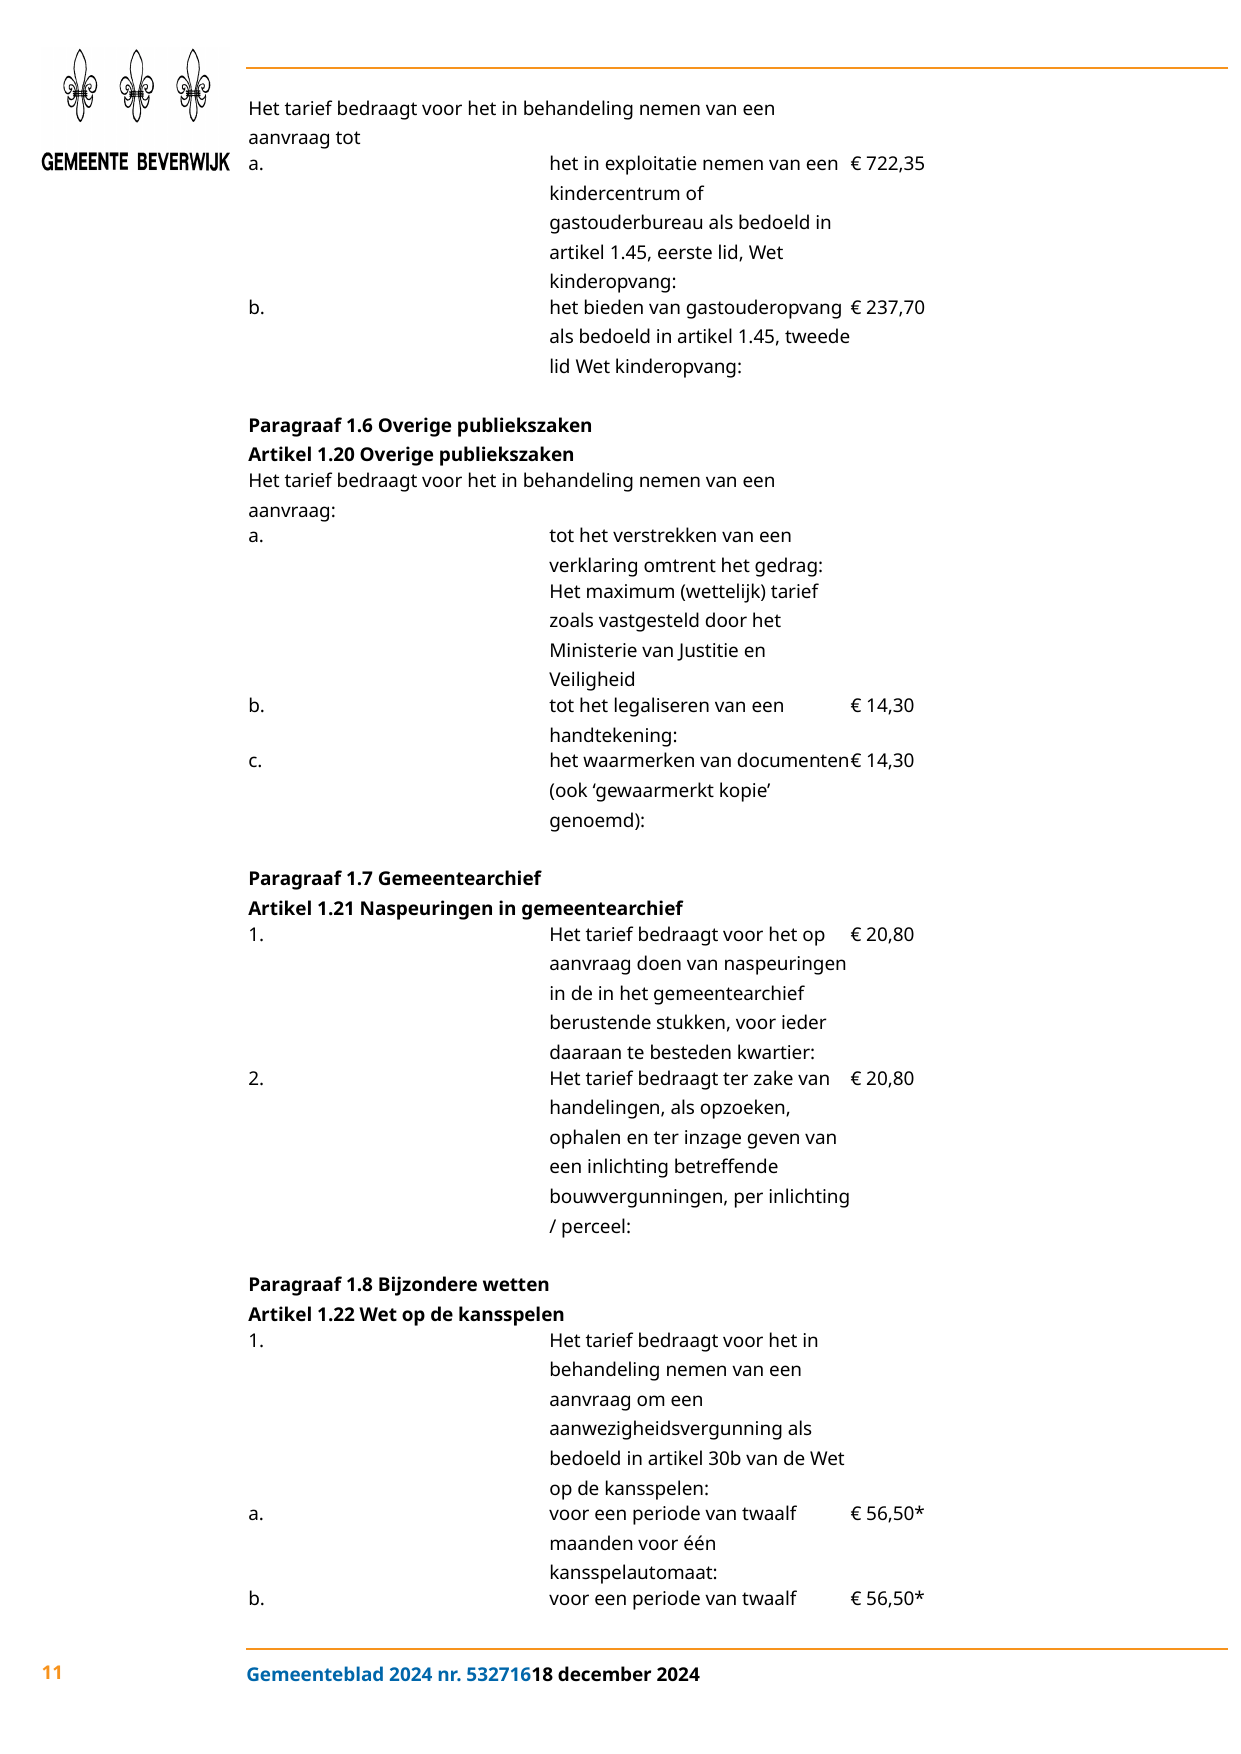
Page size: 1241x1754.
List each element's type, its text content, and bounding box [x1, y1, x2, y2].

table_cell € 56,50* [850, 1500, 1152, 1585]
table_header [850, 442, 1152, 467]
table_cell 1. [248, 1327, 549, 1500]
text Paragraaf 1.6 Overige publiekszaken [248, 412, 1152, 438]
table_cell € 56,50* [850, 1585, 1152, 1611]
table_cell voor een periode van twaalf maanden voor één kansspelautomaat: [549, 1500, 850, 1585]
table_cell b. [248, 294, 549, 379]
table_header Artikel 1.22 Wet op de kansspelen [248, 1301, 850, 1327]
table_cell a. [248, 1500, 549, 1585]
text Paragraaf 1.7 Gemeentearchief [248, 865, 1152, 891]
table_header [850, 1301, 1152, 1327]
table_cell a. [248, 150, 549, 294]
table_cell [248, 578, 549, 692]
table_cell € 20,80 [850, 921, 1152, 1065]
picture [41, 47, 231, 172]
table_cell a. [248, 523, 549, 578]
table_cell tot het verstrekken van een verklaring omtrent het gedrag: [549, 523, 850, 578]
table_cell Het tarief bedraagt voor het op aanvraag doen van naspeuringen in de in het gemeentearchief berustende stukken, voor ieder daaraan te besteden kwartier: [549, 921, 850, 1065]
table_cell 1. [248, 921, 549, 1065]
table_cell het waarmerken van documenten (ook ‘gewaarmerkt kopie’ genoemd): [549, 748, 850, 833]
table_cell € 237,70 [850, 294, 1152, 379]
table_cell € 14,30 [850, 693, 1152, 748]
table_cell b. [248, 693, 549, 748]
table_cell Het tarief bedraagt voor het in behandeling nemen van een aanvraag: [248, 467, 850, 523]
table_cell [850, 578, 1152, 692]
table_header Artikel 1.21 Naspeuringen in gemeentearchief [248, 895, 850, 921]
table_cell voor een periode van twaalf [549, 1585, 850, 1611]
table_header Artikel 1.20 Overige publiekszaken [248, 442, 850, 467]
table_cell Het tarief bedraagt ter zake van handelingen, als opzoeken, ophalen en ter inzage geven van een inlichting betreffende bouwvergunningen, per inlichting / perceel: [549, 1065, 850, 1238]
table_cell Het tarief bedraagt voor het in behandeling nemen van een aanvraag tot [248, 95, 850, 150]
table_cell € 722,35 [850, 150, 1152, 294]
table_cell € 14,30 [850, 748, 1152, 833]
table_header [850, 895, 1152, 921]
table_cell het bieden van gastouderopvang als bedoeld in artikel 1.45, tweede lid Wet kinderopvang: [549, 294, 850, 379]
table_cell [850, 95, 1152, 150]
table_cell Het maximum (wettelijk) tarief zoals vastgesteld door het Ministerie van Justitie en Veiligheid [549, 578, 850, 692]
table_cell 2. [248, 1065, 549, 1238]
table_cell € 20,80 [850, 1065, 1152, 1238]
table_cell [850, 523, 1152, 578]
table_cell het in exploitatie nemen van een kindercentrum of gastouderbureau als bedoeld in artikel 1.45, eerste lid, Wet kinderopvang: [549, 150, 850, 294]
text Paragraaf 1.8 Bijzondere wetten [248, 1271, 1152, 1297]
table_cell c. [248, 748, 549, 833]
table_cell [850, 1327, 1152, 1500]
table_cell [850, 467, 1152, 523]
table_cell b. [248, 1585, 549, 1611]
table_cell tot het legaliseren van een handtekening: [549, 693, 850, 748]
table_cell Het tarief bedraagt voor het in behandeling nemen van een aanvraag om een aanwezigheidsvergunning als bedoeld in artikel 30b van de Wet op de kansspelen: [549, 1327, 850, 1500]
